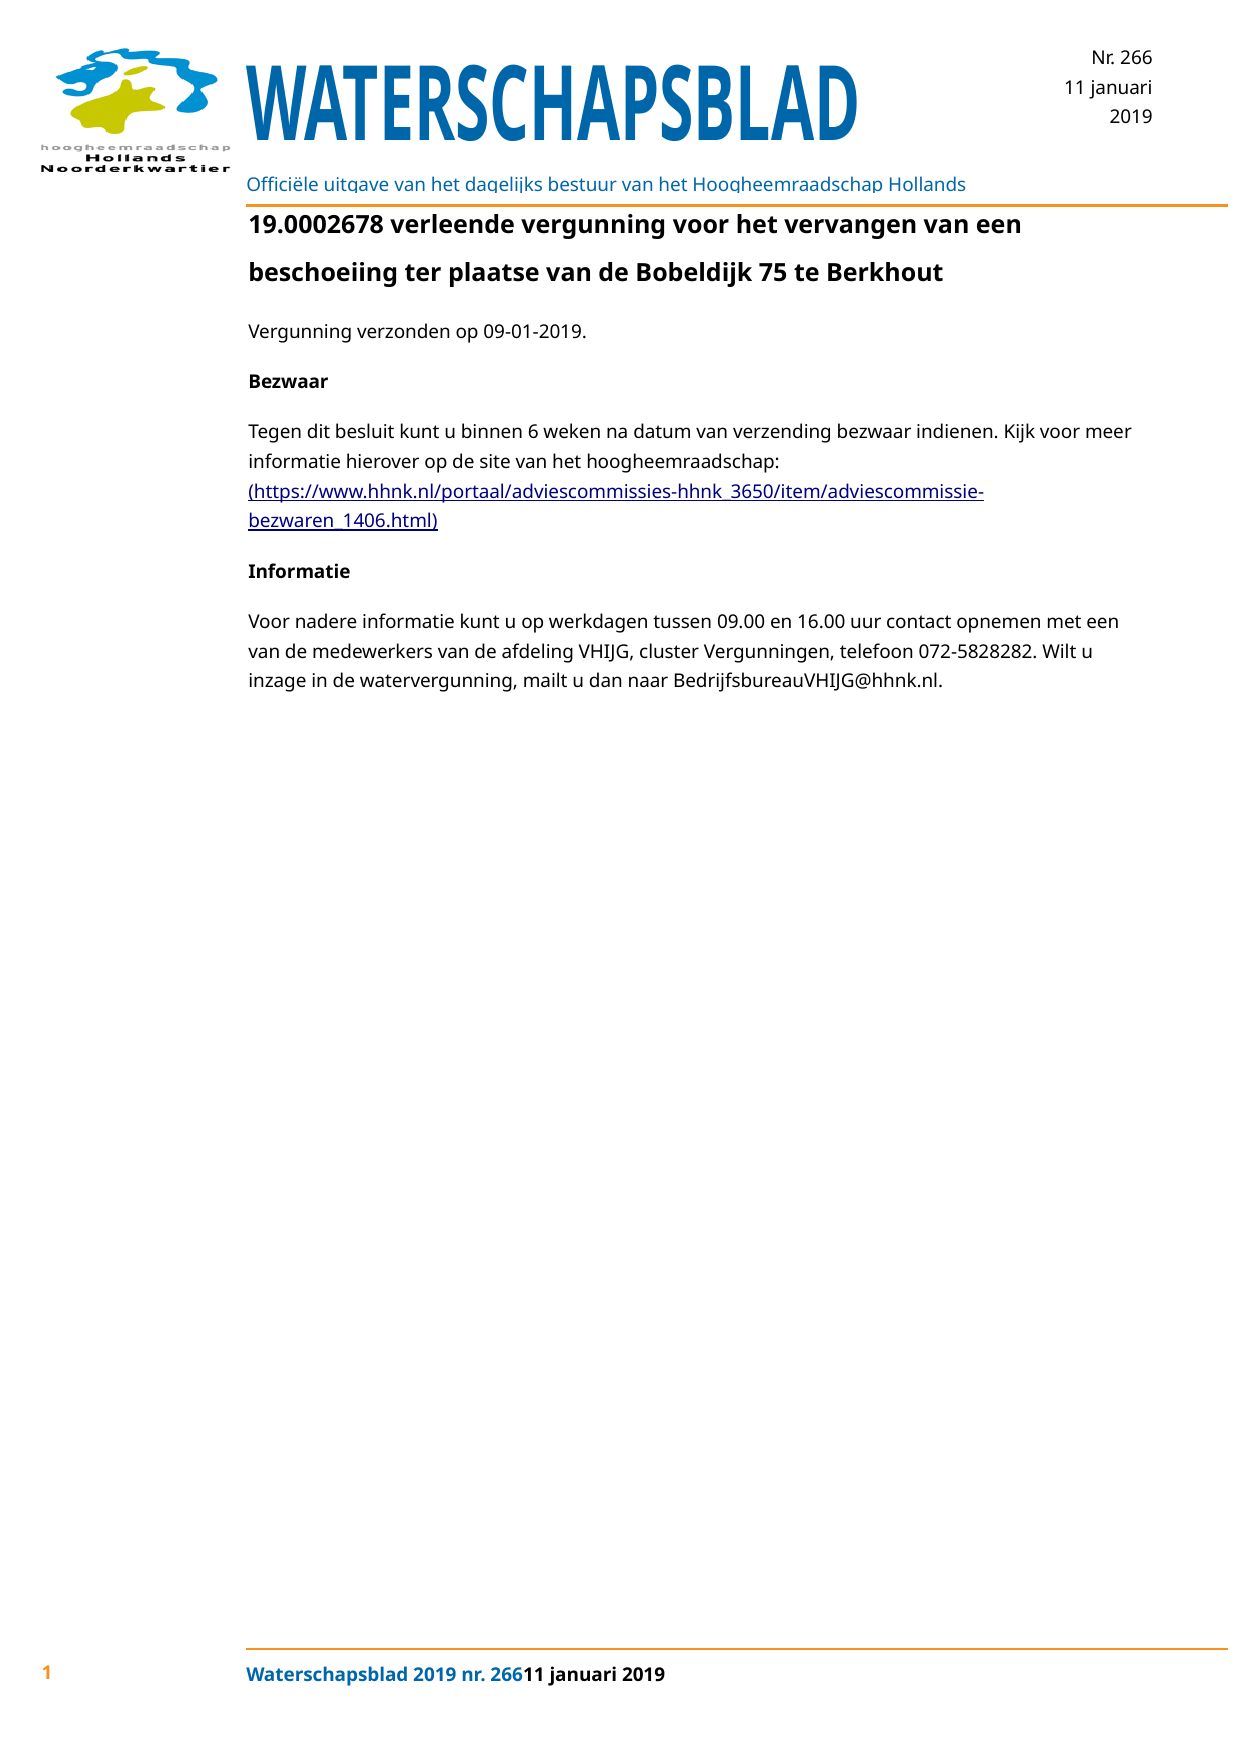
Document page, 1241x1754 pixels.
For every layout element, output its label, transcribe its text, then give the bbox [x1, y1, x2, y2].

text 19.0002678 verleende vergunning voor het vervangen van een beschoeiing ter plaatse van de Bobeldijk 75 te Berkhout [248, 207, 1152, 288]
picture [41, 47, 231, 172]
text Bezwaar [248, 368, 1152, 394]
text Voor nadere informatie kunt u op werkdagen tussen 09.00 en 16.00 uur contact opnemen met een van de medewerkers van de afdeling VHIJG, cluster Vergunningen, telefoon 072-5828282. Wilt u inzage in de watervergunning, mailt u dan naar BedrijfsbureauVHIJG@hhnk.nl. [248, 608, 1152, 693]
text Tegen dit besluit kunt u binnen 6 weken na datum van verzending bezwaar indienen. Kijk voor meer informatie hierover op de site van het hoogheemraadschap: (https://www.hhnk.nl/portaal/adviescommissies-hhnk_3650/item/adviescommissie-bezwaren_1406.html) [248, 419, 1152, 533]
text Informatie [248, 558, 1152, 584]
text Vergunning verzonden op 09-01-2019. [248, 318, 1152, 344]
